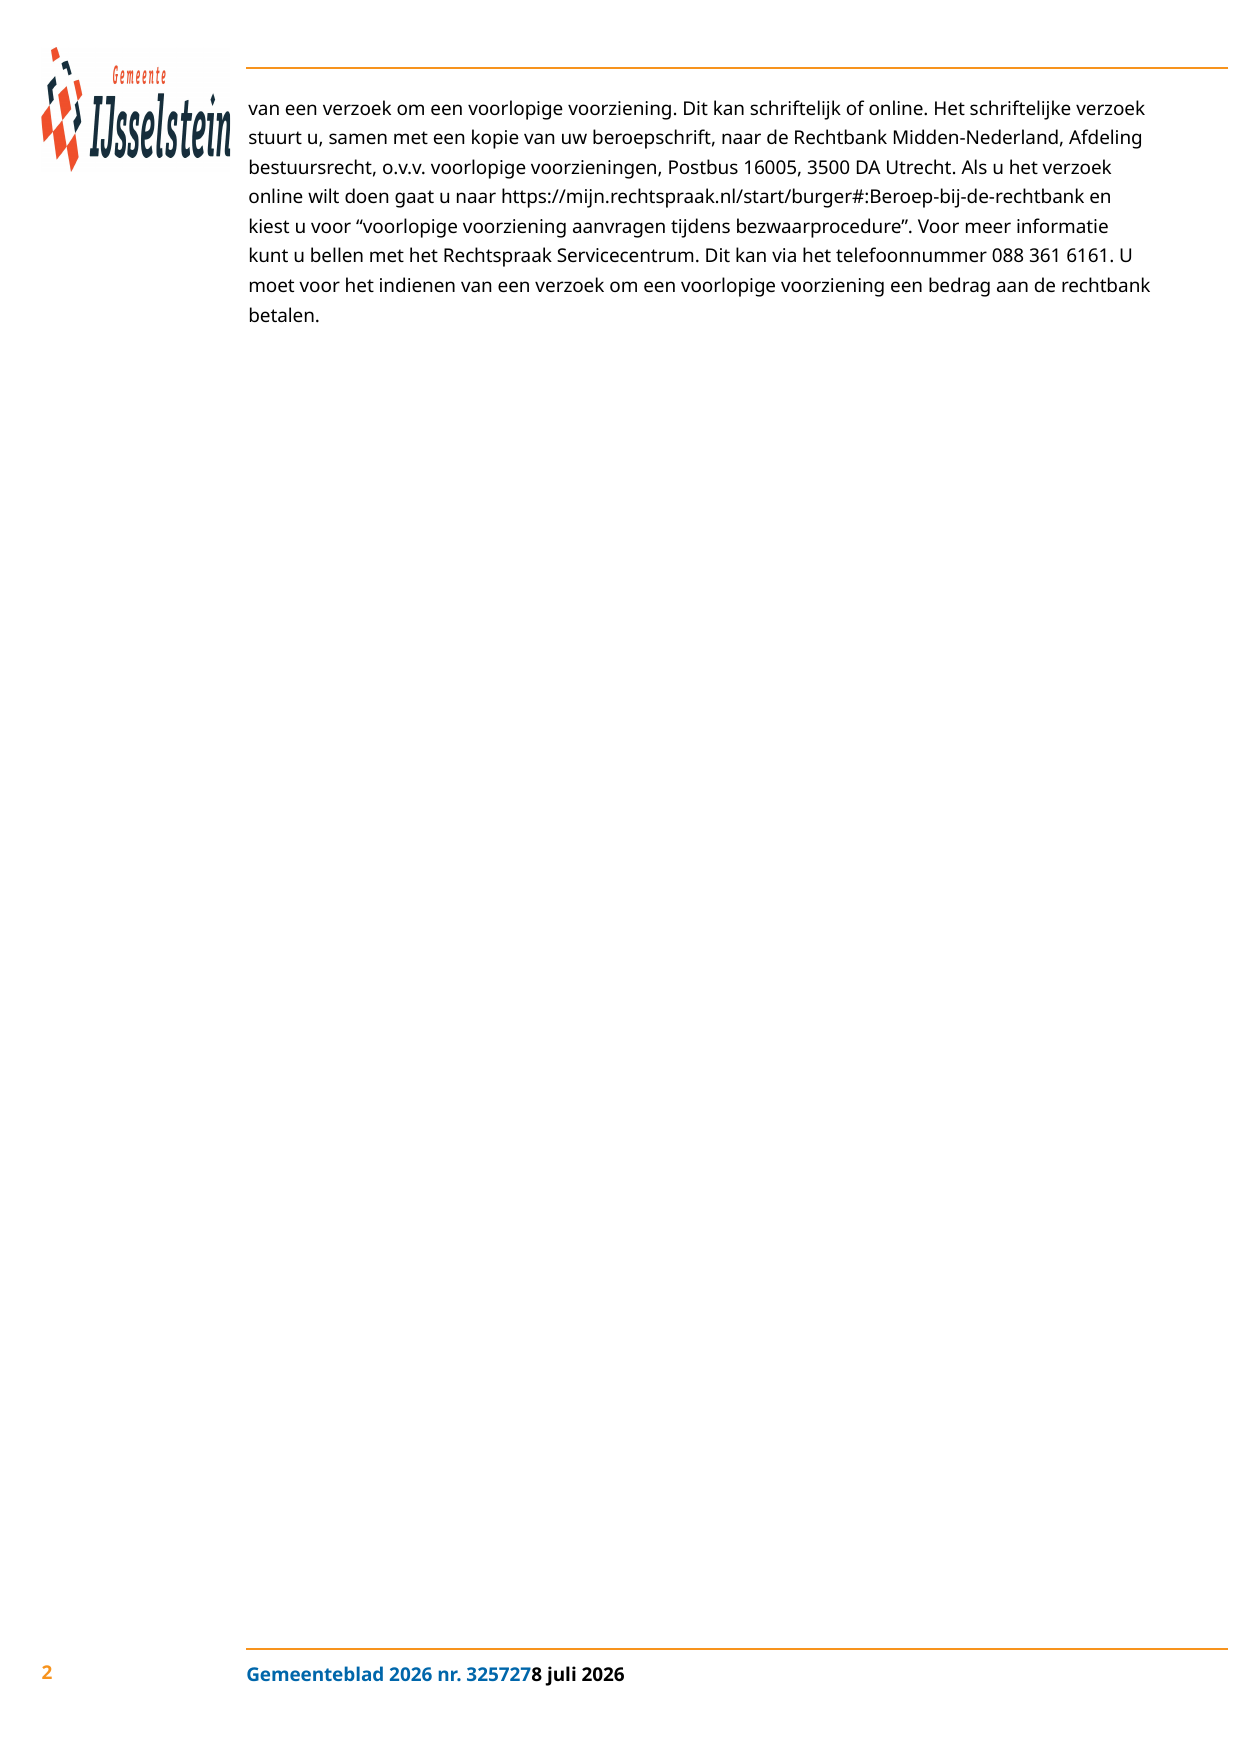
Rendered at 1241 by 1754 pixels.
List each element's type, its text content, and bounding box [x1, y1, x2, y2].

picture [41, 47, 231, 172]
text van een verzoek om een voorlopige voorziening. Dit kan schriftelijk of online. Het schriftelijke verzoek stuurt u, samen met een kopie van uw beroepschrift, naar de Rechtbank Midden-Nederland, Afdeling bestuursrecht, o.v.v. voorlopige voorzieningen, Postbus 16005, 3500 DA Utrecht. Als u het verzoek online wilt doen gaat u naar https://mijn.rechtspraak.nl/start/burger#:Beroep-bij-de-rechtbank en kiest u voor “voorlopige voorziening aanvragen tijdens bezwaarprocedure”. Voor meer informatie kunt u bellen met het Rechtspraak Servicecentrum. Dit kan via het telefoonnummer 088 361 6161. U moet voor het indienen van een verzoek om een voorlopige voorziening een bedrag aan de rechtbank betalen. [248, 95, 1152, 328]
